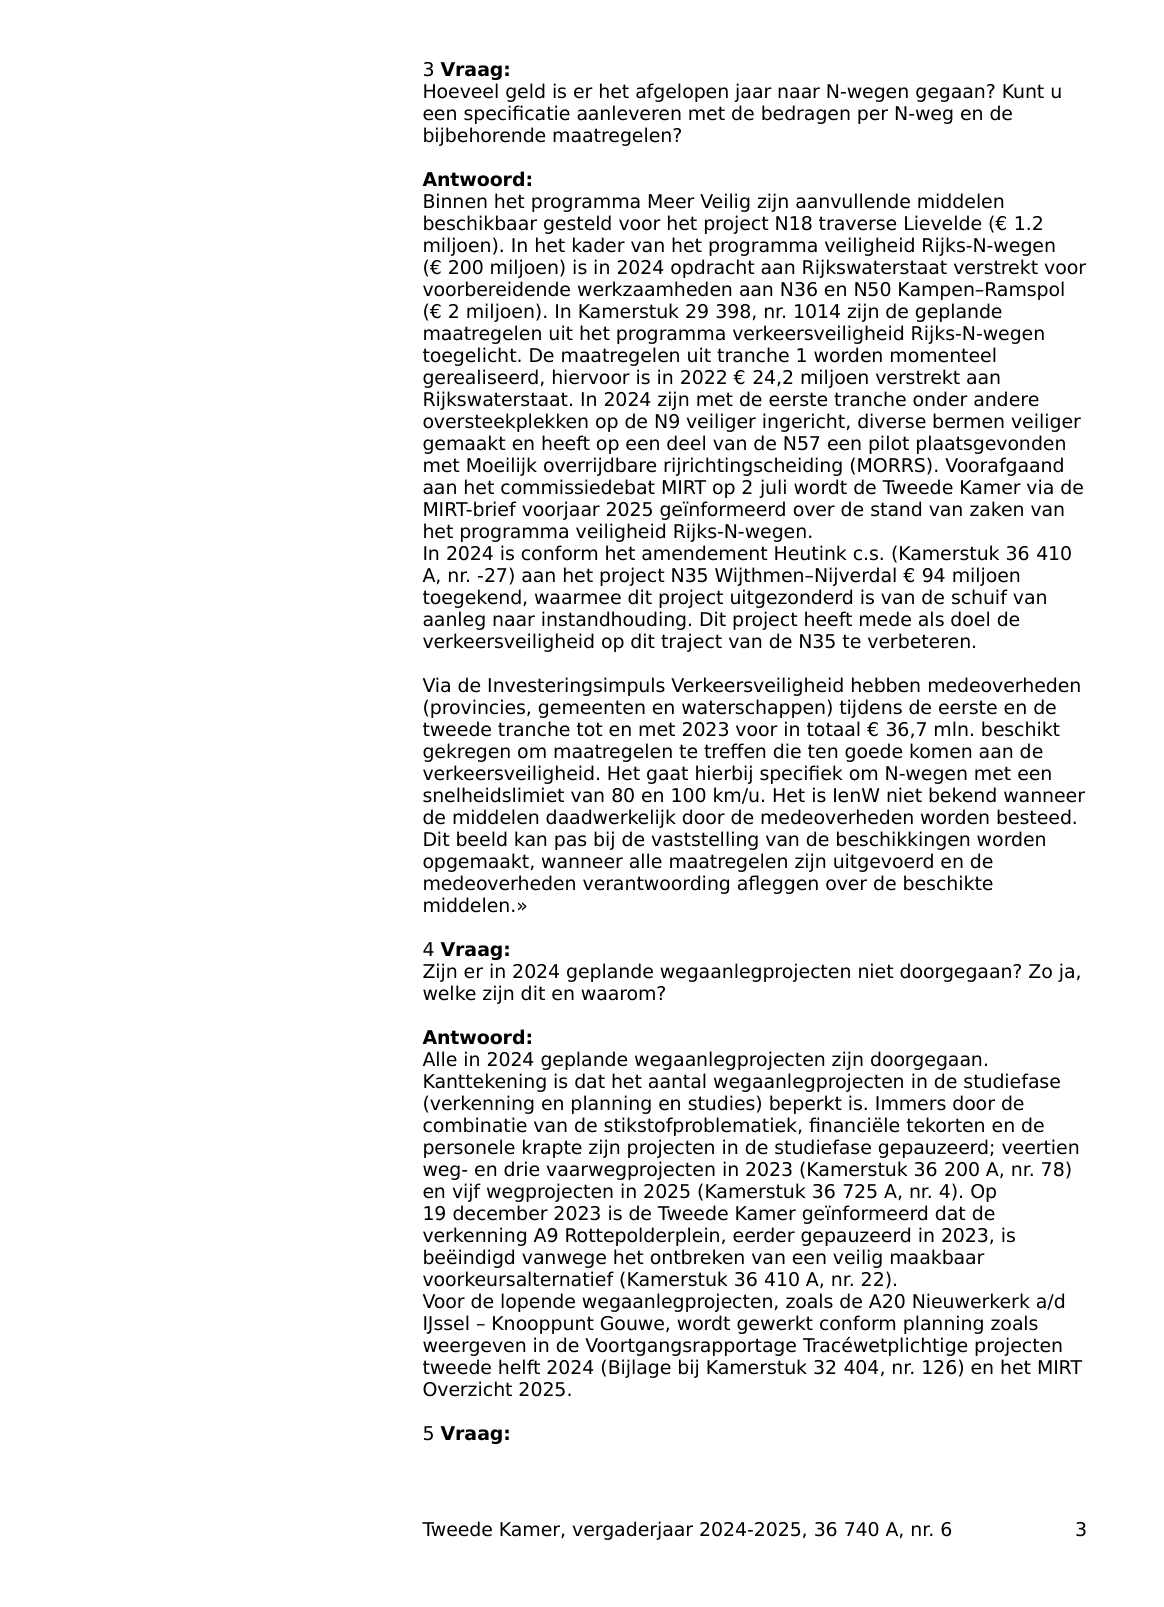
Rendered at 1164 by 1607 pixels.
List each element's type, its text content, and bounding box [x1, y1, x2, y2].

text Hoeveel geld is er het afgelopen jaar naar N-wegen gegaan? Kunt u een specificatie aanleveren met de bedragen per N-weg en de bijbehorende maatregelen? [422, 81, 1087, 147]
text 5 Vraag: [422, 1423, 1087, 1445]
text 3 Vraag: [422, 59, 1087, 81]
text Via de Investeringsimpuls Verkeersveiligheid hebben medeoverheden (provincies, gemeenten en waterschappen) tijdens de eerste en de tweede tranche tot en met 2023 voor in totaal € 36,7 mln. beschikt gekregen om maatregelen te treffen die ten goede komen aan de verkeersveiligheid. Het gaat hierbij specifiek om N-wegen met een snelheidslimiet van 80 en 100 km/u. Het is IenW niet bekend wanneer de middelen daadwerkelijk door de medeoverheden worden besteed. Dit beeld kan pas bij de vaststelling van de beschikkingen worden opgemaakt, wanneer alle maatregelen zijn uitgevoerd en de medeoverheden verantwoording afleggen over de beschikte middelen.» [422, 675, 1087, 917]
text Antwoord: [422, 169, 1087, 191]
text 4 Vraag: [422, 939, 1087, 961]
text Alle in 2024 geplande wegaanlegprojecten zijn doorgegaan. Kanttekening is dat het aantal wegaanlegprojecten in de studiefase (verkenning en planning en studies) beperkt is. Immers door de combinatie van de stikstofproblematiek, financiële tekorten en de personele krapte zijn projecten in de studiefase gepauzeerd; veertien weg- en drie vaarwegprojecten in 2023 (Kamerstuk 36 200 A, nr. 78) en vijf wegprojecten in 2025 (Kamerstuk 36 725 A, nr. 4). Op 19 december 2023 is de Tweede Kamer geïnformeerd dat de verkenning A9 Rottepolderplein, eerder gepauzeerd in 2023, is beëindigd vanwege het ontbreken van een veilig maakbaar voorkeursalternatief (Kamerstuk 36 410 A, nr. 22). [422, 1049, 1087, 1291]
text Antwoord: [422, 1027, 1087, 1049]
text Binnen het programma Meer Veilig zijn aanvullende middelen beschikbaar gesteld voor het project N18 traverse Lievelde (€ 1.2 miljoen). In het kader van het programma veiligheid Rijks-N-wegen (€ 200 miljoen) is in 2024 opdracht aan Rijkswaterstaat verstrekt voor voorbereidende werkzaamheden aan N36 en N50 Kampen–Ramspol (€ 2 miljoen). In Kamerstuk 29 398, nr. 1014 zijn de geplande maatregelen uit het programma verkeersveiligheid Rijks-N-wegen toegelicht. De maatregelen uit tranche 1 worden momenteel gerealiseerd, hiervoor is in 2022 € 24,2 miljoen verstrekt aan Rijkswaterstaat. In 2024 zijn met de eerste tranche onder andere oversteekplekken op de N9 veiliger ingericht, diverse bermen veiliger gemaakt en heeft op een deel van de N57 een pilot plaatsgevonden met Moeilijk overrijdbare rijrichtingscheiding (MORRS). Voorafgaand aan het commissiedebat MIRT op 2 juli wordt de Tweede Kamer via de MIRT-brief voorjaar 2025 geïnformeerd over de stand van zaken van het programma veiligheid Rijks-N-wegen. [422, 191, 1087, 543]
text In 2024 is conform het amendement Heutink c.s. (Kamerstuk 36 410 A, nr. -27) aan het project N35 Wijthmen–Nijverdal € 94 miljoen toegekend, waarmee dit project uitgezonderd is van de schuif van aanleg naar instandhouding. Dit project heeft mede als doel de verkeersveiligheid op dit traject van de N35 te verbeteren. [422, 543, 1087, 653]
text Zijn er in 2024 geplande wegaanlegprojecten niet doorgegaan? Zo ja, welke zijn dit en waarom? [422, 961, 1087, 1005]
text Voor de lopende wegaanlegprojecten, zoals de A20 Nieuwerkerk a/d IJssel – Knooppunt Gouwe, wordt gewerkt conform planning zoals weergeven in de Voortgangsrapportage Tracéwetplichtige projecten tweede helft 2024 (Bijlage bij Kamerstuk 32 404, nr. 126) en het MIRT Overzicht 2025. [422, 1291, 1087, 1401]
